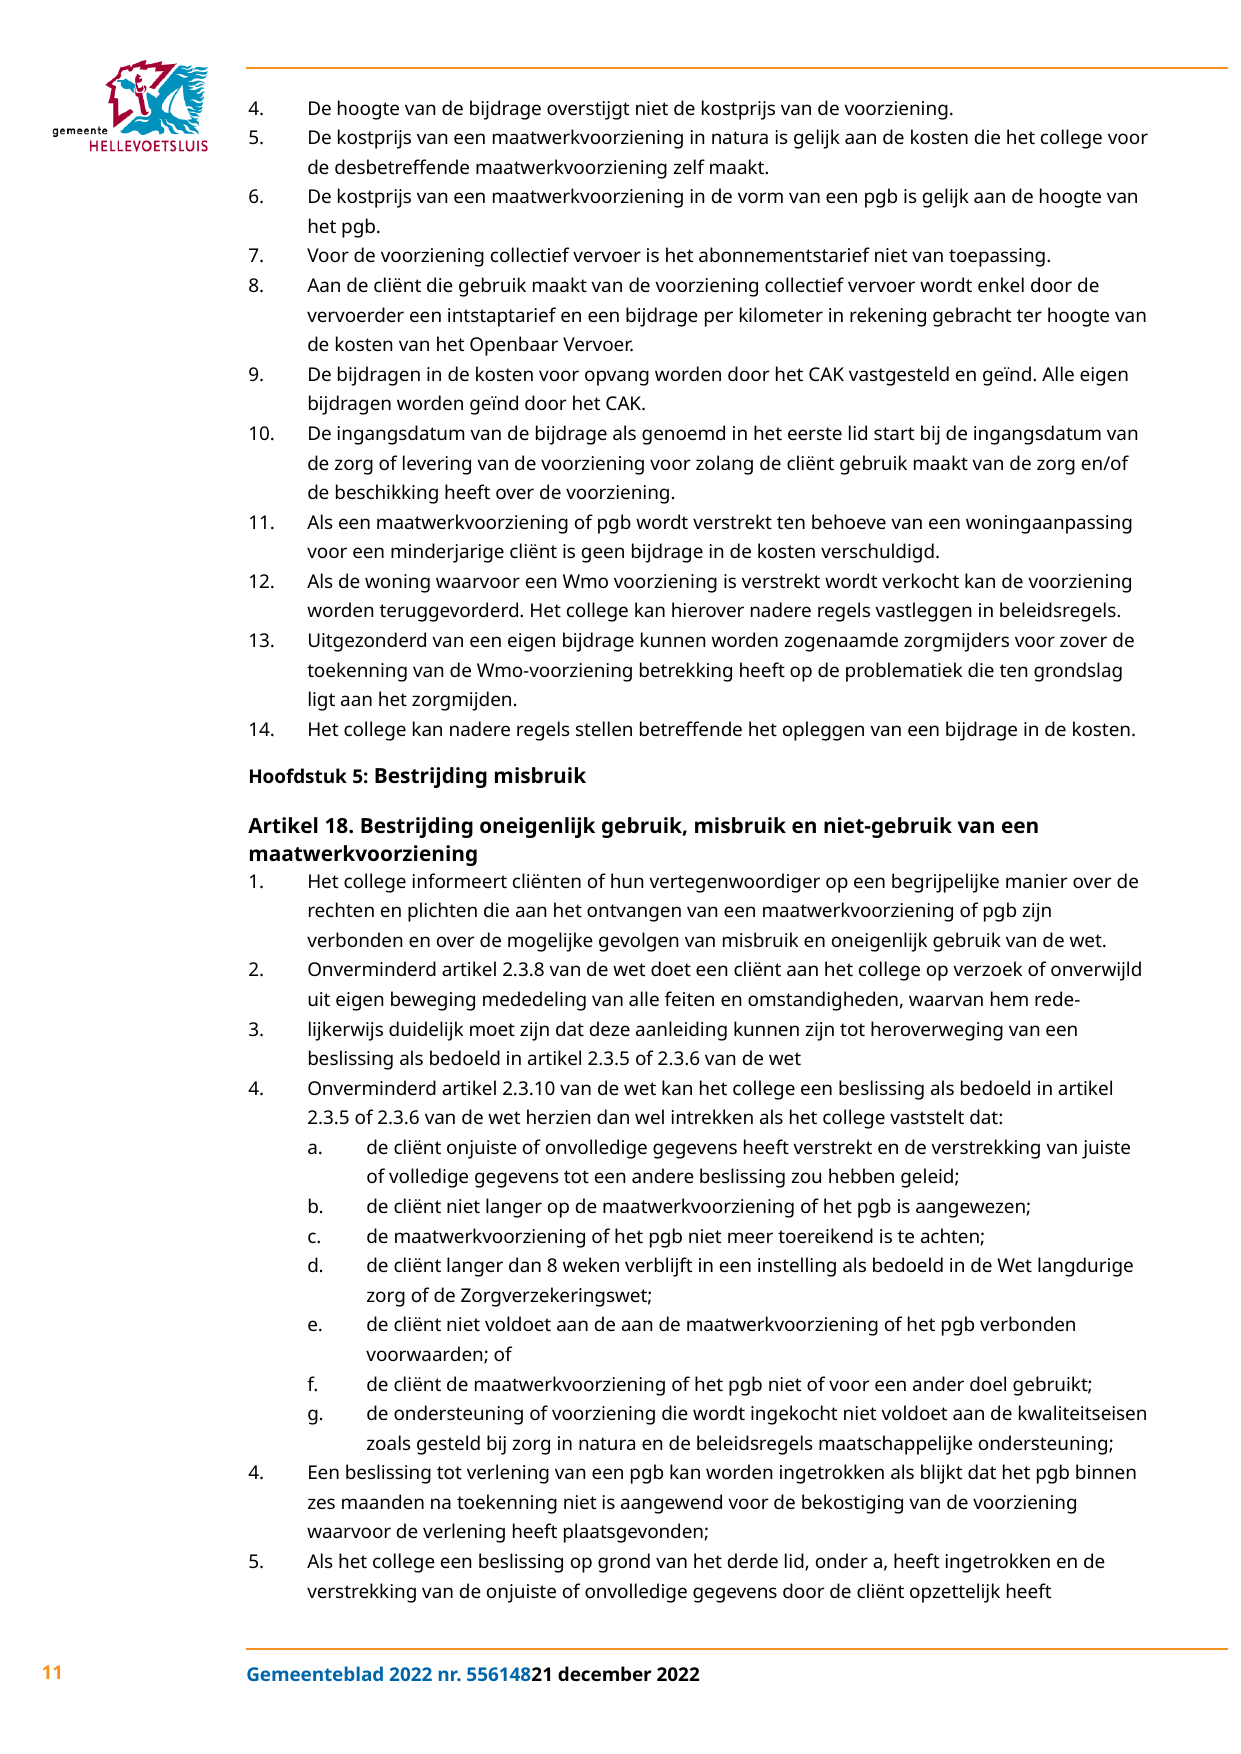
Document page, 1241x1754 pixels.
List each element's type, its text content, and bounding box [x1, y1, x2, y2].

list Het college informeert cliënten of hun vertegenwoordiger op een begrijpelijke manier over de rechten en plichten die aan het ontvangen van een maatwerkvoorziening of pgb zijn verbonden en over de mogelijke gevolgen van misbruik en oneigenlijk gebruik van de wet. [248, 868, 1152, 953]
list Aan de cliënt die gebruik maakt van de voorziening collectief vervoer wordt enkel door de vervoerder een intstaptarief en een bijdrage per kilometer in rekening gebracht ter hoogte van de kosten van het Openbaar Vervoer. [248, 272, 1152, 357]
list De hoogte van de bijdrage overstijgt niet de kostprijs van de voorziening. [248, 95, 1152, 121]
list De kostprijs van een maatwerkvoorziening in de vorm van een pgb is gelijk aan de hoogte van het pgb. [248, 183, 1152, 239]
list Onverminderd artikel 2.3.8 van de wet doet een cliënt aan het college op verzoek of onverwijld uit eigen beweging mededeling van alle feiten en omstandigheden, waarvan hem rede- [248, 957, 1152, 1012]
list De bijdragen in de kosten voor opvang worden door het CAK vastgesteld en geïnd. Alle eigen bijdragen worden geïnd door het CAK. [248, 361, 1152, 416]
list De kostprijs van een maatwerkvoorziening in natura is gelijk aan de kosten die het college voor de desbetreffende maatwerkvoorziening zelf maakt. [248, 124, 1152, 180]
list Onverminderd artikel 2.3.10 van de wet kan het college een beslissing als bedoeld in artikel 2.3.5 of 2.3.6 van de wet herzien dan wel intrekken als het college vaststelt dat: [248, 1075, 1152, 1130]
list Als de woning waarvoor een Wmo voorziening is verstrekt wordt verkocht kan de voorziening worden teruggevorderd. Het college kan hierover nadere regels vastleggen in beleidsregels. [248, 568, 1152, 623]
list de cliënt de maatwerkvoorziening of het pgb niet of voor een ander doel gebruikt; [307, 1371, 1152, 1396]
list de cliënt niet voldoet aan de aan de maatwerkvoorziening of het pgb verbonden voorwaarden; of [307, 1312, 1152, 1367]
list de cliënt onjuiste of onvolledige gegevens heeft verstrekt en de verstrekking van juiste of volledige gegevens tot een andere beslissing zou hebben geleid; [307, 1134, 1152, 1189]
list de cliënt langer dan 8 weken verblijft in een instelling als bedoeld in de Wet langdurige zorg of de Zorgverzekeringswet; [307, 1252, 1152, 1308]
list Uitgezonderd van een eigen bijdrage kunnen worden zogenaamde zorgmijders voor zover de toekenning van de Wmo-voorziening betrekking heeft op de problematiek die ten grondslag ligt aan het zorgmijden. [248, 627, 1152, 712]
list de ondersteuning of voorziening die wordt ingekocht niet voldoet aan de kwaliteitseisen zoals gesteld bij zorg in natura en de beleidsregels maatschappelijke ondersteuning; [307, 1400, 1152, 1456]
list Als het college een beslissing op grond van het derde lid, onder a, heeft ingetrokken en de verstrekking van de onjuiste of onvolledige gegevens door de cliënt opzettelijk heeft [248, 1548, 1152, 1603]
text Hoofdstuk 5: Bestrijding misbruik [248, 762, 1152, 790]
list Een beslissing tot verlening van een pgb kan worden ingetrokken als blijkt dat het pgb binnen zes maanden na toekenning niet is aangewend voor de bekostiging van de voorziening waarvoor de verlening heeft plaatsgevonden; [248, 1459, 1152, 1544]
text Artikel 18. Bestrijding oneigenlijk gebruik, misbruik en niet-gebruik van een maatwerkvoorziening [248, 811, 1152, 868]
list lijkerwijs duidelijk moet zijn dat deze aanleiding kunnen zijn tot heroverweging van een beslissing als bedoeld in artikel 2.3.5 of 2.3.6 van de wet [248, 1016, 1152, 1071]
list Voor de voorziening collectief vervoer is het abonnementstarief niet van toepassing. [248, 243, 1152, 268]
list de cliënt niet langer op de maatwerkvoorziening of het pgb is aangewezen; [307, 1193, 1152, 1219]
list De ingangsdatum van de bijdrage als genoemd in het eerste lid start bij de ingangsdatum van de zorg of levering van de voorziening voor zolang de cliënt gebruik maakt van de zorg en/of de beschikking heeft over de voorziening. [248, 420, 1152, 505]
list Als een maatwerkvoorziening of pgb wordt verstrekt ten behoeve van een woningaanpassing voor een minderjarige cliënt is geen bijdrage in de kosten verschuldigd. [248, 509, 1152, 564]
list de maatwerkvoorziening of het pgb niet meer toereikend is te achten; [307, 1223, 1152, 1248]
list Het college kan nadere regels stellen betreffende het opleggen van een bijdrage in de kosten. [248, 716, 1152, 742]
picture [41, 47, 231, 172]
